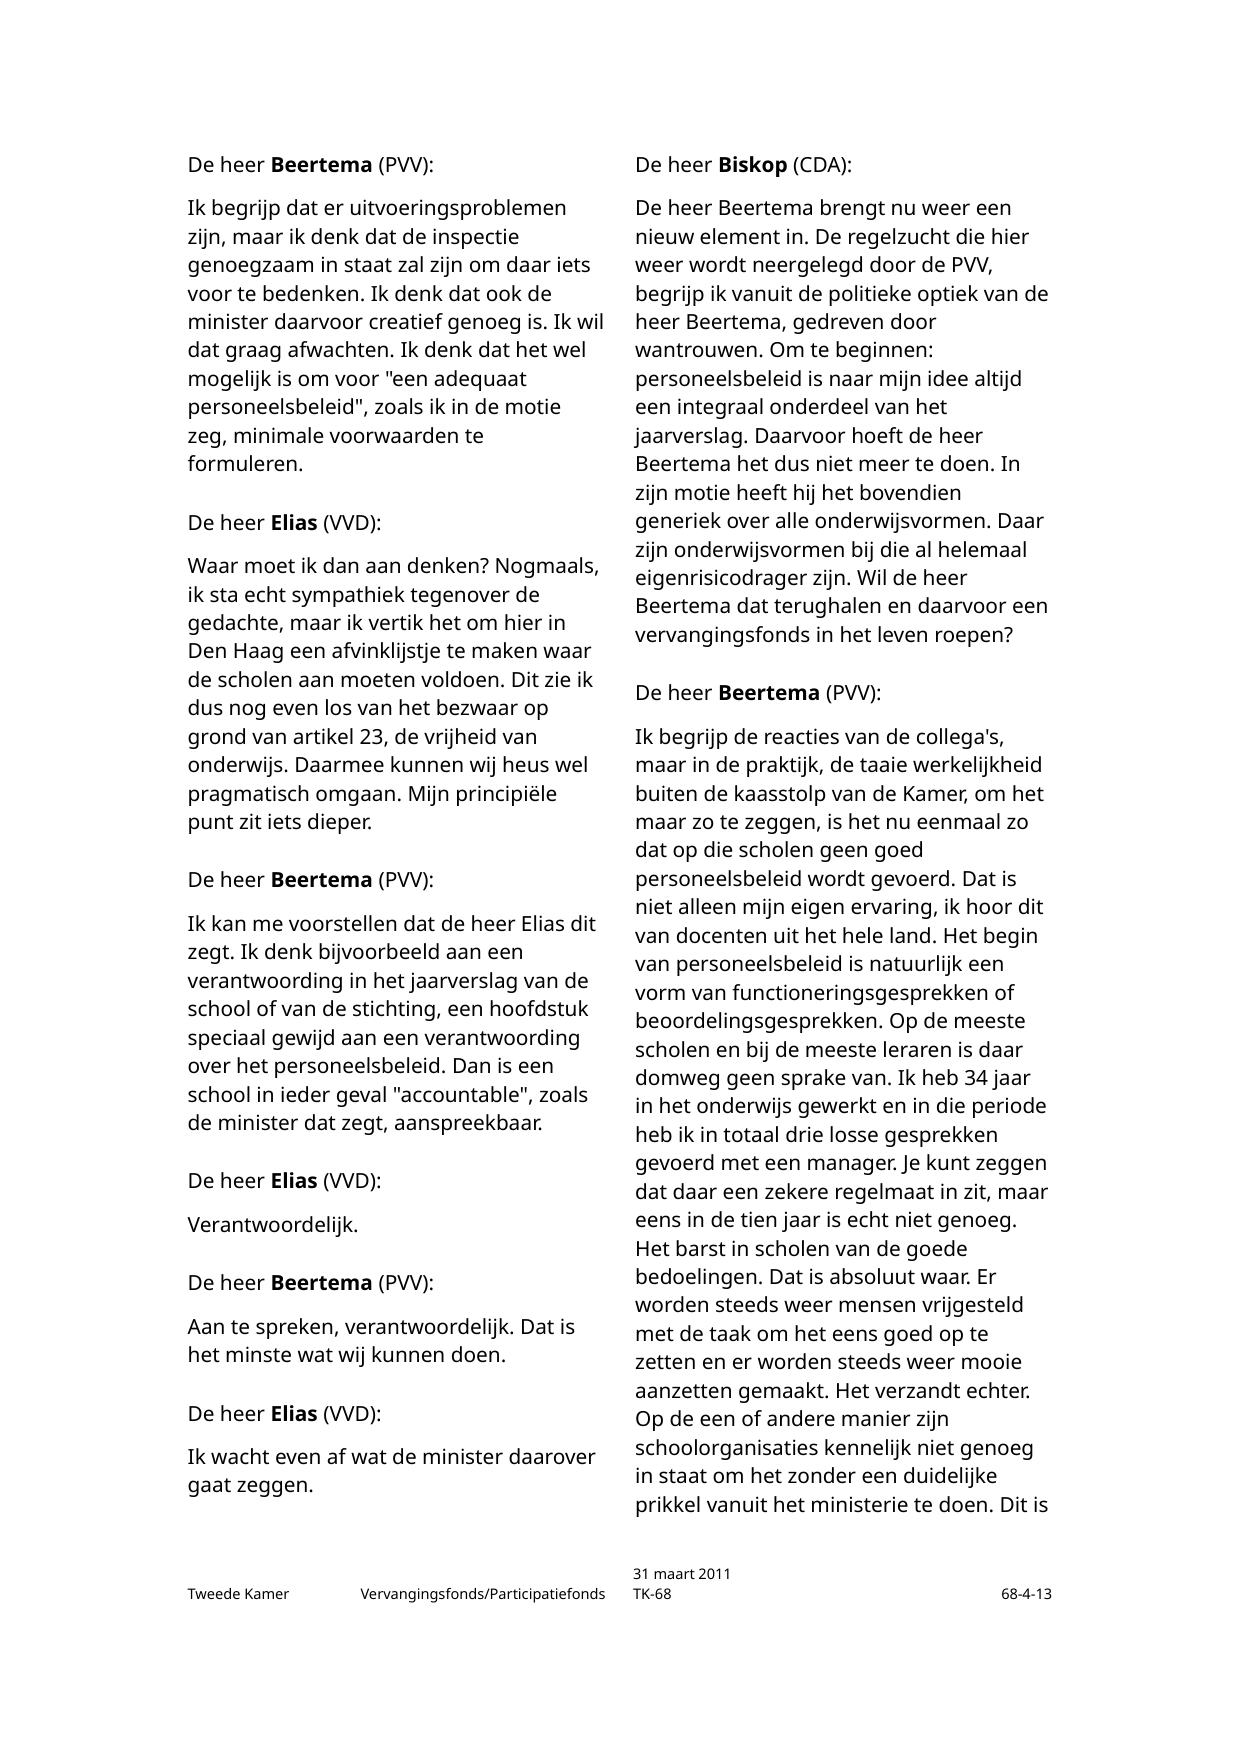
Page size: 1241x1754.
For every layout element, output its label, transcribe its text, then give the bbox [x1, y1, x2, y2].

text Ik begrijp dat er uitvoeringsproblemen zijn, maar ik denk dat de inspectie genoegzaam in staat zal zijn om daar iets voor te bedenken. Ik denk dat ook de minister daarvoor creatief genoeg is. Ik wil dat graag afwachten. Ik denk dat het wel mogelijk is om voor "een adequaat personeelsbeleid", zoals ik in de motie zeg, minimale voorwaarden te formuleren. [187, 193, 605, 478]
text De heer Beertema (PVV): [187, 866, 605, 894]
text Waar moet ik dan aan denken? Nogmaals, ik sta echt sympathiek tegenover de gedachte, maar ik vertik het om hier in Den Haag een afvinklijstje te maken waar de scholen aan moeten voldoen. Dit zie ik dus nog even los van het bezwaar op grond van artikel 23, de vrijheid van onderwijs. Daarmee kunnen wij heus wel pragmatisch omgaan. Mijn principiële punt zit iets dieper. [187, 551, 605, 836]
text De heer Elias (VVD): [187, 1399, 605, 1427]
text De heer Beertema (PVV): [635, 678, 1053, 707]
text Ik wacht even af wat de minister daarover gaat zeggen. [187, 1442, 605, 1499]
text De heer Biskop (CDA): [635, 150, 1053, 178]
text De heer Elias (VVD): [187, 508, 605, 536]
text De heer Beertema brengt nu weer een nieuw element in. De regelzucht die hier weer wordt neergelegd door de PVV, begrijp ik vanuit de politieke optiek van de heer Beertema, gedreven door wantrouwen. Om te beginnen: personeelsbeleid is naar mijn idee altijd een integraal onderdeel van het jaarverslag. Daarvoor hoeft de heer Beertema het dus niet meer te doen. In zijn motie heeft hij het bovendien generiek over alle onderwijsvormen. Daar zijn onderwijsvormen bij die al helemaal eigenrisicodrager zijn. Wil de heer Beertema dat terughalen en daarvoor een vervangingsfonds in het leven roepen? [635, 193, 1053, 648]
text Verantwoordelijk. [187, 1210, 605, 1238]
text De heer Elias (VVD): [187, 1167, 605, 1195]
text De heer Beertema (PVV): [187, 150, 605, 178]
text Ik begrijp de reacties van de collega's, maar in de praktijk, de taaie werkelijkheid buiten de kaasstolp van de Kamer, om het maar zo te zeggen, is het nu eenmaal zo dat op die scholen geen goed personeelsbeleid wordt gevoerd. Dat is niet alleen mijn eigen ervaring, ik hoor dit van docenten uit het hele land. Het begin van personeelsbeleid is natuurlijk een vorm van functioneringsgesprekken of beoordelingsgesprekken. Op de meeste scholen en bij de meeste leraren is daar domweg geen sprake van. Ik heb 34 jaar in het onderwijs gewerkt en in die periode heb ik in totaal drie losse gesprekken gevoerd met een manager. Je kunt zeggen dat daar een zekere regelmaat in zit, maar eens in de tien jaar is echt niet genoeg. Het barst in scholen van de goede bedoelingen. Dat is absoluut waar. Er worden steeds weer mensen vrijgesteld met de taak om het eens goed op te zetten en er worden steeds weer mooie aanzetten gemaakt. Het verzandt echter. Op de een of andere manier zijn schoolorganisaties kennelijk niet genoeg in staat om het zonder een duidelijke prikkel vanuit het ministerie te doen. Dit is [635, 722, 1053, 1518]
text Ik kan me voorstellen dat de heer Elias dit zegt. Ik denk bijvoorbeeld aan een verantwoording in het jaarverslag van de school of van de stichting, een hoofdstuk speciaal gewijd aan een verantwoording over het personeelsbeleid. Dan is een school in ieder geval "accountable", zoals de minister dat zegt, aanspreekbaar. [187, 909, 605, 1137]
text Aan te spreken, verantwoordelijk. Dat is het minste wat wij kunnen doen. [187, 1312, 605, 1369]
text De heer Beertema (PVV): [187, 1268, 605, 1297]
